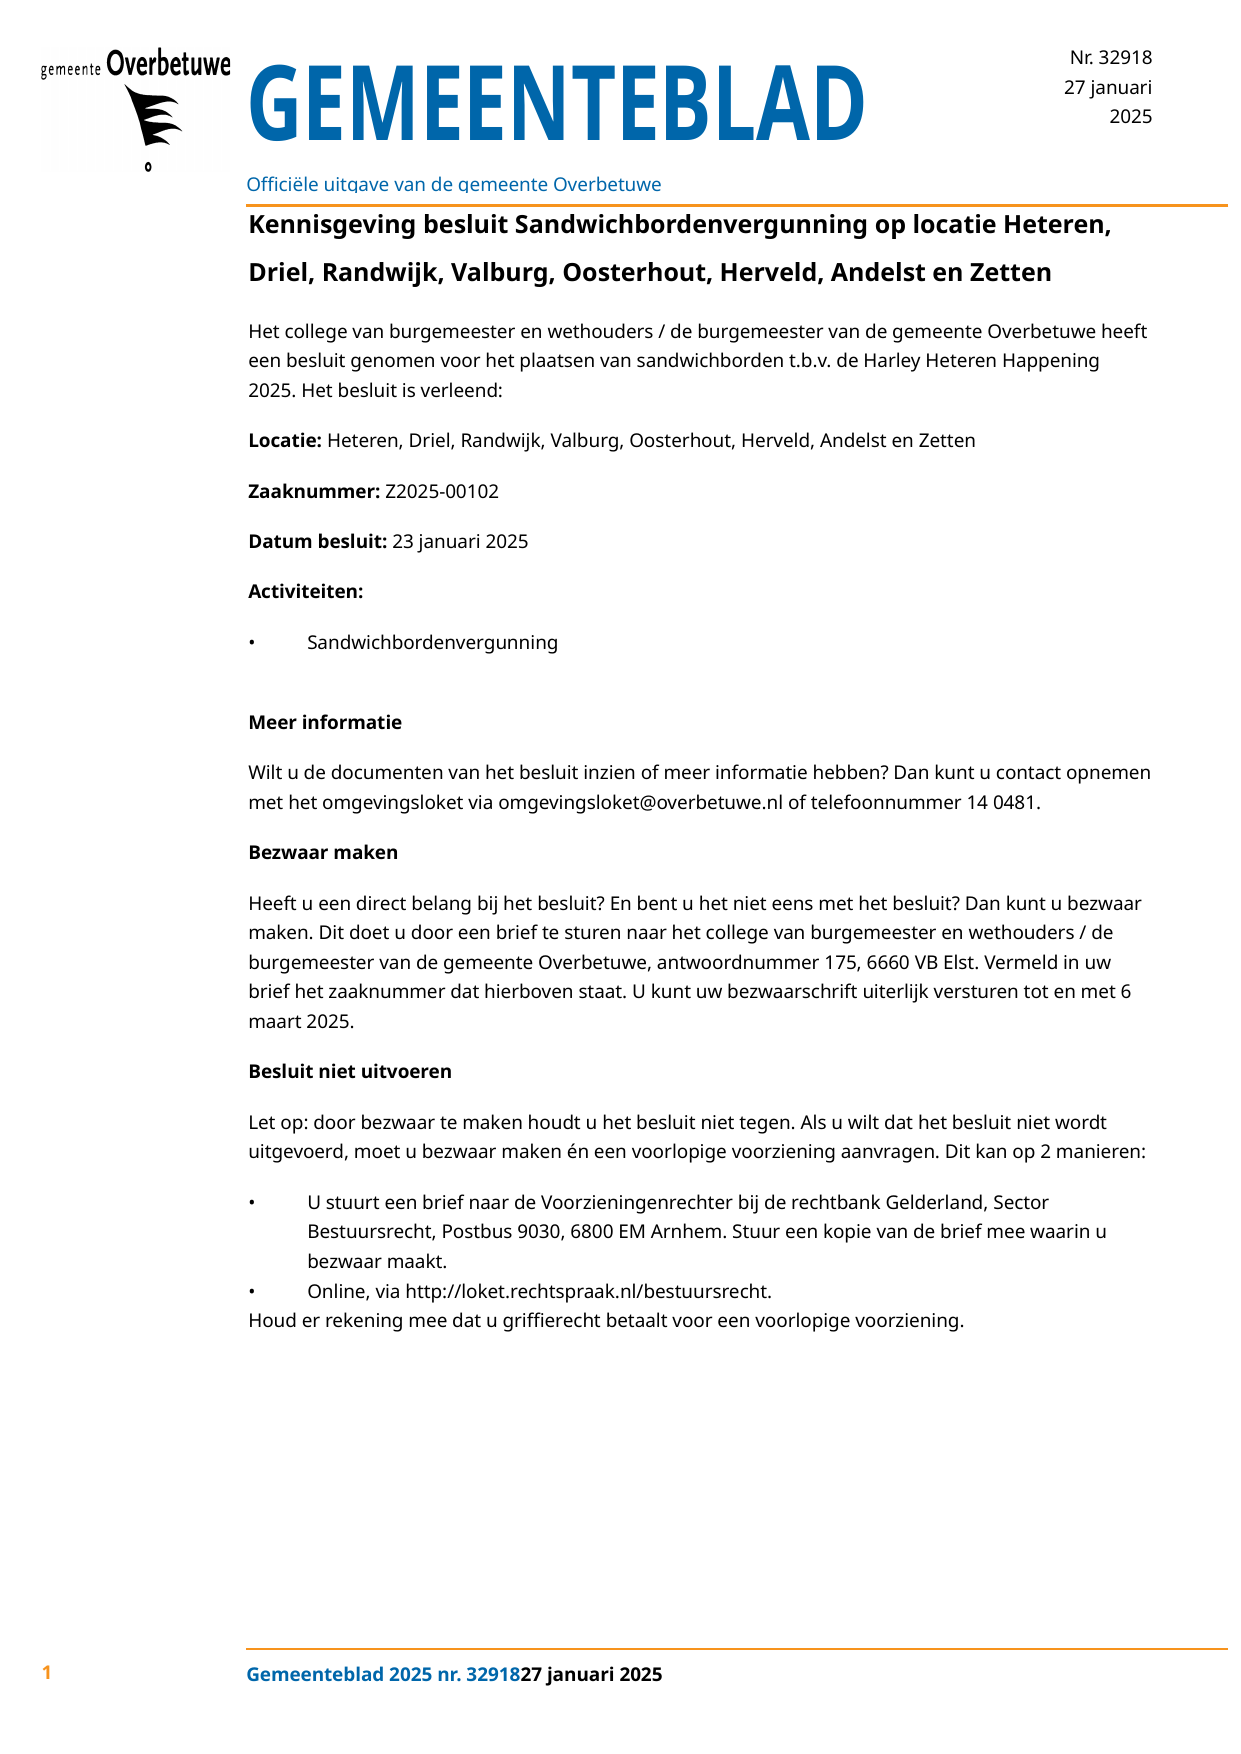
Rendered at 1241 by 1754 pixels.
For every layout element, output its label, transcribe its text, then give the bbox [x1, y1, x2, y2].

text Besluit niet uitvoeren [248, 1059, 1152, 1084]
text Heeft u een direct belang bij het besluit? En bent u het niet eens met het besluit? Dan kunt u bezwaar maken. Dit doet u door een brief te sturen naar het college van burgemeester en wethouders / de burgemeester van de gemeente Overbetuwe, antwoordnummer 175, 6660 VB Elst. Vermeld in uw brief het zaaknummer dat hierboven staat. U kunt uw bezwaarschrift uiterlijk versturen tot en met 6 maart 2025. [248, 890, 1152, 1034]
text Het college van burgemeester en wethouders / de burgemeester van de gemeente Overbetuwe heeft een besluit genomen voor het plaatsen van sandwichborden t.b.v. de Harley Heteren Happening 2025. Het besluit is verleend: [248, 318, 1152, 403]
text Kennisgeving besluit Sandwichbordenvergunning op locatie Heteren, Driel, Randwijk, Valburg, Oosterhout, Herveld, Andelst en Zetten [248, 207, 1152, 288]
text Wilt u de documenten van het besluit inzien of meer informatie hebben? Dan kunt u contact opnemen met het omgevingsloket via omgevingsloket@overbetuwe.nl of telefoonnummer 14 0481. [248, 759, 1152, 815]
picture [41, 47, 231, 172]
text Datum besluit: 23 januari 2025 [248, 528, 1152, 554]
list U stuurt een brief naar de Voorzieningenrechter bij de rechtbank Gelderland, Sector Bestuursrecht, Postbus 9030, 6800 EM Arnhem. Stuur een kopie van de brief mee waarin u bezwaar maakt. [248, 1189, 1152, 1274]
text Houd er rekening mee dat u griffierecht betaalt voor een voorlopige voorziening. [248, 1307, 1152, 1333]
text Meer informatie [248, 709, 1152, 735]
text Locatie: Heteren, Driel, Randwijk, Valburg, Oosterhout, Herveld, Andelst en Zetten [248, 427, 1152, 453]
text Zaaknummer: Z2025-00102 [248, 478, 1152, 504]
text Bezwaar maken [248, 839, 1152, 865]
text Let op: door bezwaar te maken houdt u het besluit niet tegen. Als u wilt dat het besluit niet wordt uitgevoerd, moet u bezwaar maken én een voorlopige voorziening aanvragen. Dit kan op 2 manieren: [248, 1109, 1152, 1164]
list Online, via http://loket.rechtspraak.nl/bestuursrecht. [248, 1278, 1152, 1304]
text Activiteiten: [248, 579, 1152, 604]
list Sandwichbordenvergunning [248, 629, 1152, 655]
